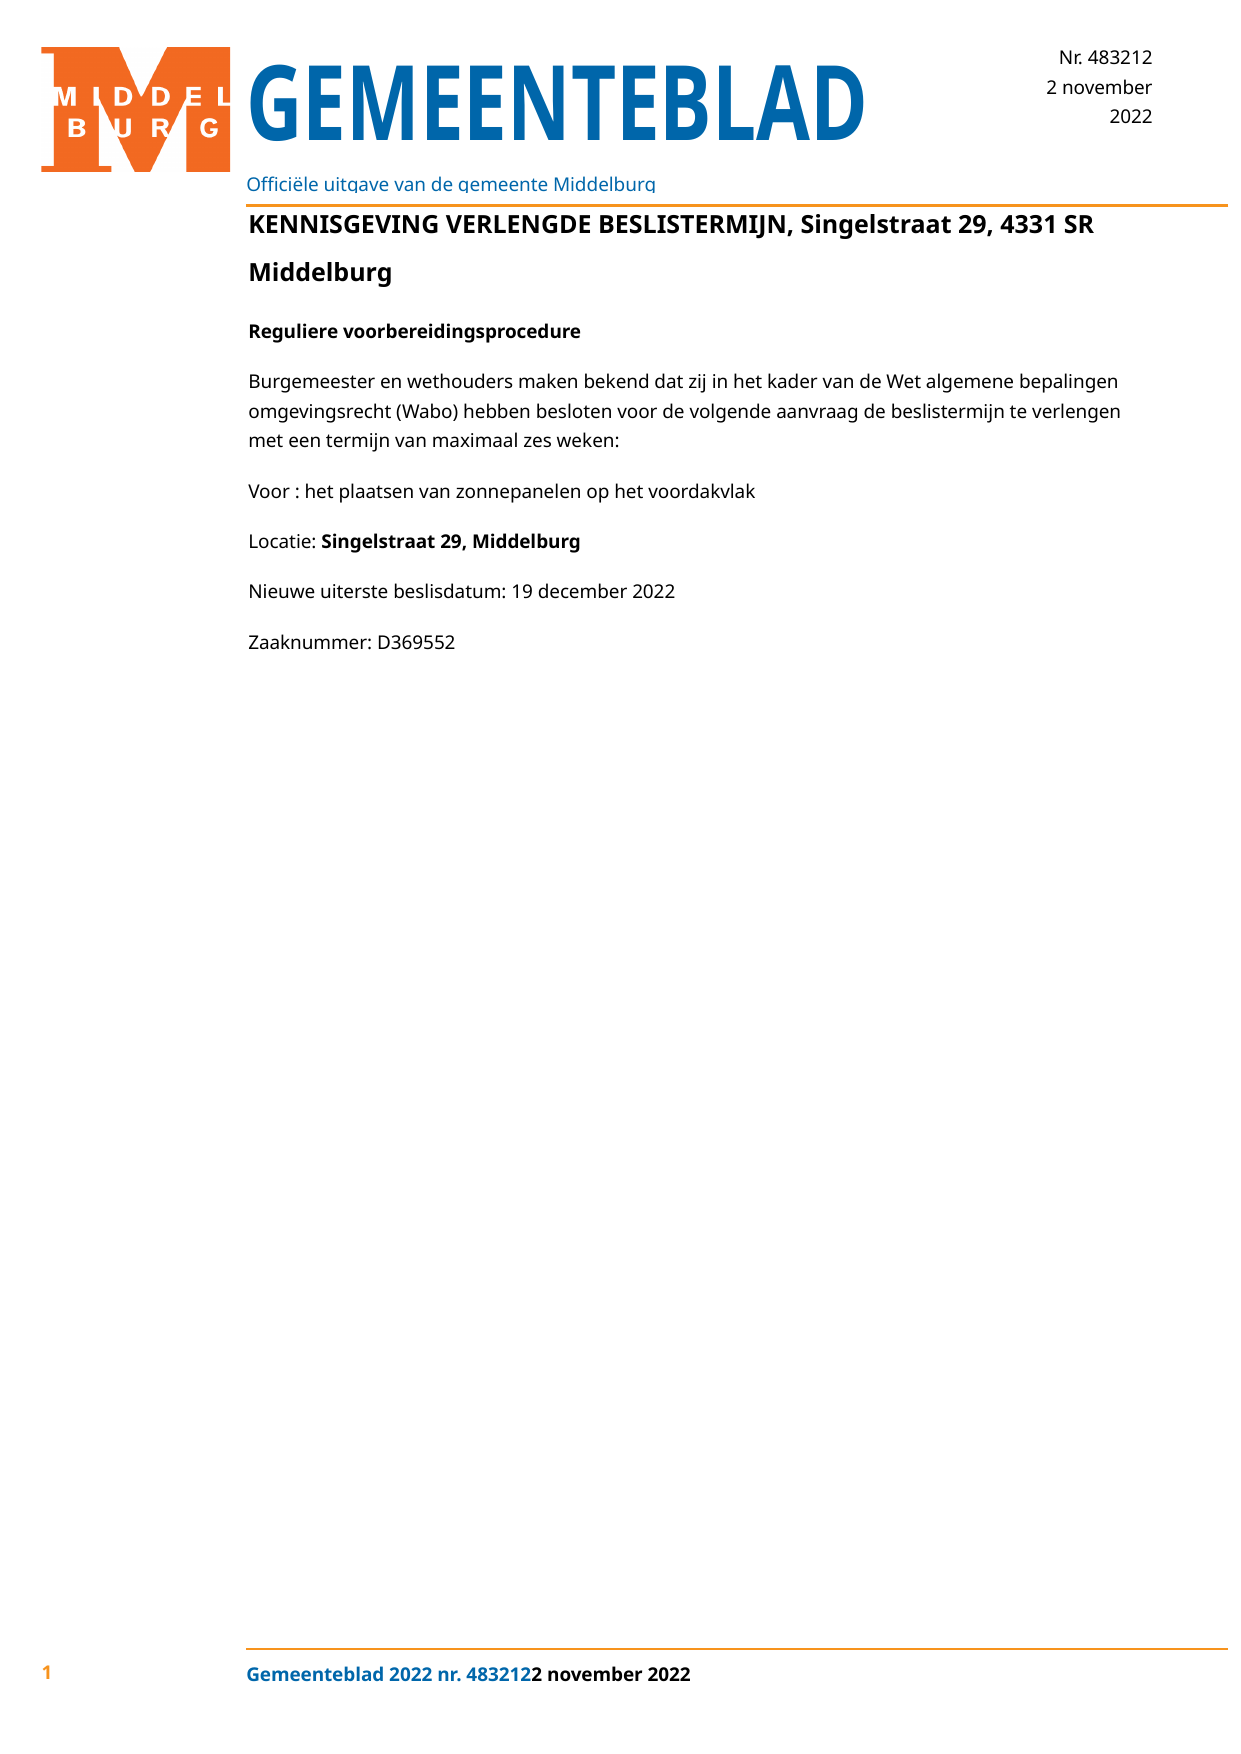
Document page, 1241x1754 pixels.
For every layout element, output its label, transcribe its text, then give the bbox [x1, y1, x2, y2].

text Locatie: Singelstraat 29, Middelburg [248, 528, 1152, 554]
picture [41, 47, 231, 172]
text Nieuwe uiterste beslisdatum: 19 december 2022 [248, 579, 1152, 604]
text Zaaknummer: D369552 [248, 629, 1152, 655]
text KENNISGEVING VERLENGDE BESLISTERMIJN, Singelstraat 29, 4331 SR Middelburg [248, 207, 1152, 288]
text Reguliere voorbereidingsprocedure [248, 318, 1152, 344]
text Burgemeester en wethouders maken bekend dat zij in het kader van de Wet algemene bepalingen omgevingsrecht (Wabo) hebben besloten voor de volgende aanvraag de beslistermijn te verlengen met een termijn van maximaal zes weken: [248, 368, 1152, 453]
text Voor : het plaatsen van zonnepanelen op het voordakvlak [248, 478, 1152, 504]
